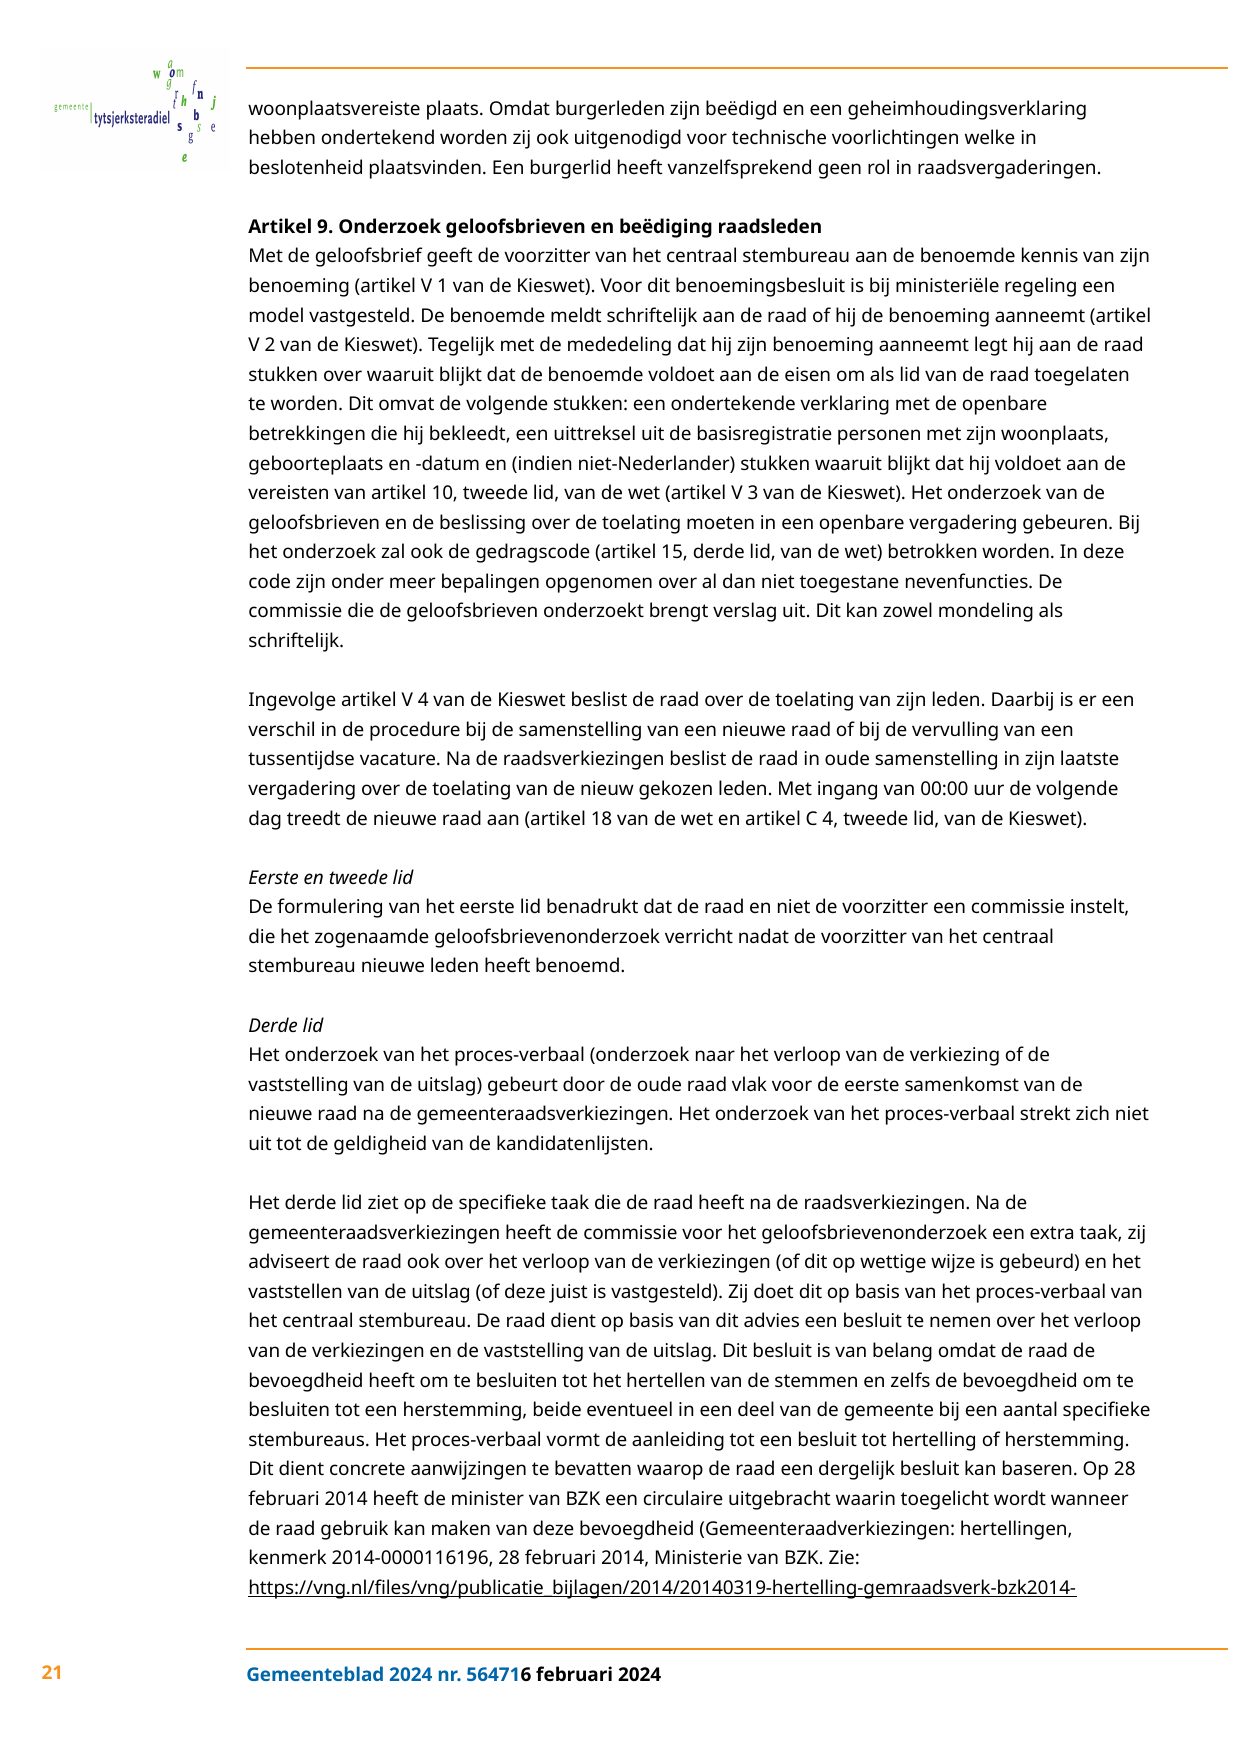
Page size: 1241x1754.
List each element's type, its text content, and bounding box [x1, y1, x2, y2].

picture [41, 47, 231, 172]
text Met de geloofsbrief geeft de voorzitter van het centraal stembureau aan de benoemde kennis van zijn benoeming (artikel V 1 van de Kieswet). Voor dit benoemingsbesluit is bij ministeriële regeling een model vastgesteld. De benoemde meldt schriftelijk aan de raad of hij de benoeming aanneemt (artikel V 2 van de Kieswet). Tegelijk met de mededeling dat hij zijn benoeming aanneemt legt hij aan de raad stukken over waaruit blijkt dat de benoemde voldoet aan de eisen om als lid van de raad toegelaten te worden. Dit omvat de volgende stukken: een ondertekende verklaring met de openbare betrekkingen die hij bekleedt, een uittreksel uit de basisregistratie personen met zijn woonplaats, geboorteplaats en -datum en (indien niet-Nederlander) stukken waaruit blijkt dat hij voldoet aan de vereisten van artikel 10, tweede lid, van de wet (artikel V 3 van de Kieswet). Het onderzoek van de geloofsbrieven en de beslissing over de toelating moeten in een openbare vergadering gebeuren. Bij het onderzoek zal ook de gedragscode (artikel 15, derde lid, van de wet) betrokken worden. In deze code zijn onder meer bepalingen opgenomen over al dan niet toegestane nevenfuncties. De commissie die de geloofsbrieven onderzoekt brengt verslag uit. Dit kan zowel mondeling als schriftelijk. [248, 243, 1152, 653]
text Eerste en tweede lid [248, 864, 1152, 890]
text woonplaatsvereiste plaats. Omdat burgerleden zijn beëdigd en een geheimhoudingsverklaring hebben ondertekend worden zij ook uitgenodigd voor technische voorlichtingen welke in beslotenheid plaatsvinden. Een burgerlid heeft vanzelfsprekend geen rol in raadsvergaderingen. [248, 95, 1152, 180]
text Ingevolge artikel V 4 van de Kieswet beslist de raad over de toelating van zijn leden. Daarbij is er een verschil in de procedure bij de samenstelling van een nieuwe raad of bij de vervulling van een tussentijdse vacature. Na de raadsverkiezingen beslist de raad in oude samenstelling in zijn laatste vergadering over de toelating van de nieuw gekozen leden. Met ingang van 00:00 uur de volgende dag treedt de nieuwe raad aan (artikel 18 van de wet en artikel C 4, tweede lid, van de Kieswet). [248, 686, 1152, 831]
text https://vng.nl/files/vng/publicatie_bijlagen/2014/20140319-hertelling-gemraadsverk-bzk2014- [248, 1574, 1152, 1600]
text Artikel 9. Onderzoek geloofsbrieven en beëdiging raadsleden [248, 213, 1152, 239]
text Het onderzoek van het proces-verbaal (onderzoek naar het verloop van de verkiezing of de vaststelling van de uitslag) gebeurt door de oude raad vlak voor de eerste samenkomst van de nieuwe raad na de gemeenteraadsverkiezingen. Het onderzoek van het proces-verbaal strekt zich niet uit tot de geldigheid van de kandidatenlijsten. [248, 1041, 1152, 1156]
text Derde lid [248, 1012, 1152, 1038]
text De formulering van het eerste lid benadrukt dat de raad en niet de voorzitter een commissie instelt, die het zogenaamde geloofsbrievenonderzoek verricht nadat de voorzitter van het centraal stembureau nieuwe leden heeft benoemd. [248, 893, 1152, 978]
text Het derde lid ziet op de specifieke taak die de raad heeft na de raadsverkiezingen. Na de gemeenteraadsverkiezingen heeft de commissie voor het geloofsbrievenonderzoek een extra taak, zij adviseert de raad ook over het verloop van de verkiezingen (of dit op wettige wijze is gebeurd) en het vaststellen van de uitslag (of deze juist is vastgesteld). Zij doet dit op basis van het proces-verbaal van het centraal stembureau. De raad dient op basis van dit advies een besluit te nemen over het verloop van de verkiezingen en de vaststelling van de uitslag. Dit besluit is van belang omdat de raad de bevoegdheid heeft om te besluiten tot het hertellen van de stemmen en zelfs de bevoegdheid om te besluiten tot een herstemming, beide eventueel in een deel van de gemeente bij een aantal specifieke stembureaus. Het proces-verbaal vormt de aanleiding tot een besluit tot hertelling of herstemming. Dit dient concrete aanwijzingen te bevatten waarop de raad een dergelijk besluit kan baseren. Op 28 februari 2014 heeft de minister van BZK een circulaire uitgebracht waarin toegelicht wordt wanneer de raad gebruik kan maken van deze bevoegdheid (Gemeenteraadverkiezingen: hertellingen, kenmerk 2014-0000116196, 28 februari 2014, Ministerie van BZK. Zie: [248, 1189, 1152, 1570]
